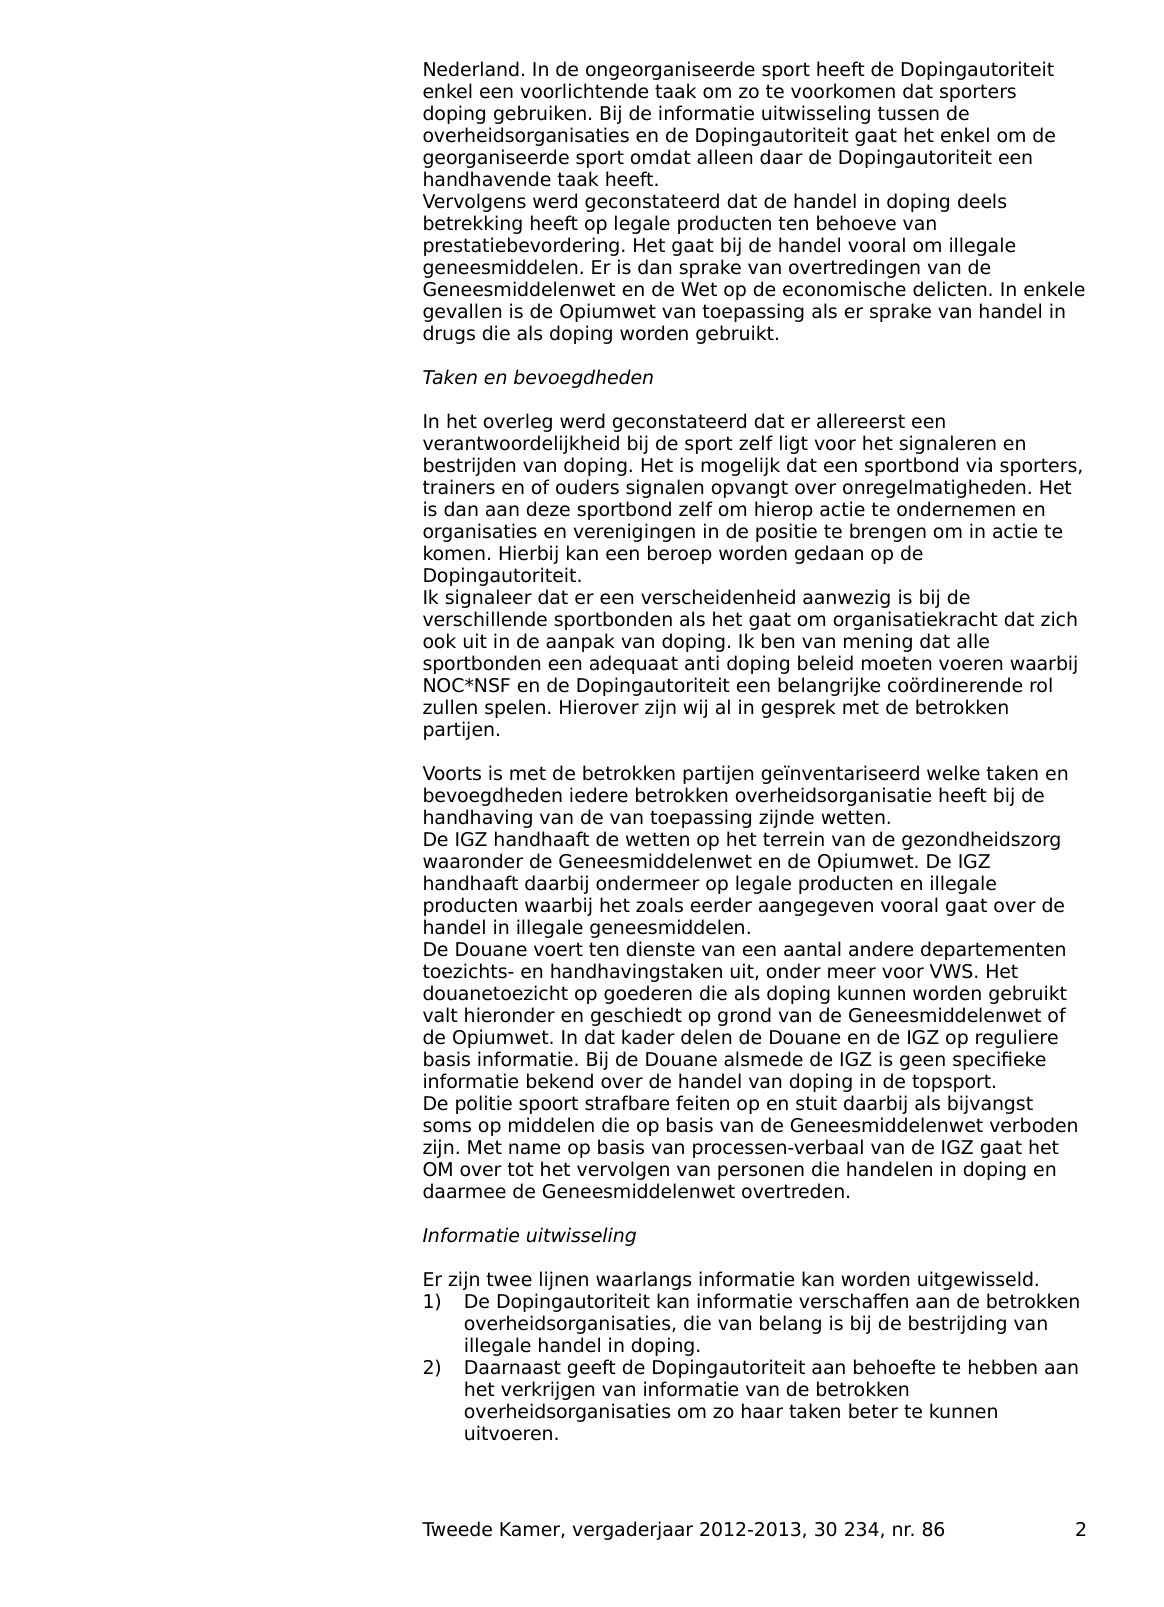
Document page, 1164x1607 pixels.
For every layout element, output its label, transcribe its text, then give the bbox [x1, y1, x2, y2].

text Nederland. In de ongeorganiseerde sport heeft de Dopingautoriteit enkel een voorlichtende taak om zo te voorkomen dat sporters doping gebruiken. Bij de informatie uitwisseling tussen de overheidsorganisaties en de Dopingautoriteit gaat het enkel om de georganiseerde sport omdat alleen daar de Dopingautoriteit een handhavende taak heeft. [422, 59, 1087, 191]
text De politie spoort strafbare feiten op en stuit daarbij als bijvangst soms op middelen die op basis van de Geneesmiddelenwet verboden zijn. Met name op basis van processen-verbaal van de IGZ gaat het OM over tot het vervolgen van personen die handelen in doping en daarmee de Geneesmiddelenwet overtreden. [422, 1093, 1087, 1203]
text Ik signaleer dat er een verscheidenheid aanwezig is bij de verschillende sportbonden als het gaat om organisatiekracht dat zich ook uit in de aanpak van doping. Ik ben van mening dat alle sportbonden een adequaat anti doping beleid moeten voeren waarbij NOC*NSF en de Dopingautoriteit een belangrijke coördinerende rol zullen spelen. Hierover zijn wij al in gesprek met de betrokken partijen. [422, 587, 1087, 741]
subtitle Taken en bevoegdheden [422, 367, 1087, 389]
text Er zijn twee lijnen waarlangs informatie kan worden uitgewisseld. [422, 1269, 1087, 1291]
text Voorts is met de betrokken partijen geïnventariseerd welke taken en bevoegdheden iedere betrokken overheidsorganisatie heeft bij de handhaving van de van toepassing zijnde wetten. [422, 763, 1087, 829]
text De Douane voert ten dienste van een aantal andere departementen toezichts- en handhavingstaken uit, onder meer voor VWS. Het douanetoezicht op goederen die als doping kunnen worden gebruikt valt hieronder en geschiedt op grond van de Geneesmiddelenwet of de Opiumwet. In dat kader delen de Douane en de IGZ op reguliere basis informatie. Bij de Douane alsmede de IGZ is geen specifieke informatie bekend over de handel van doping in de topsport. [422, 939, 1087, 1093]
subtitle Informatie uitwisseling [422, 1225, 1087, 1247]
text In het overleg werd geconstateerd dat er allereerst een verantwoordelijkheid bij de sport zelf ligt voor het signaleren en bestrijden van doping. Het is mogelijk dat een sportbond via sporters, trainers en of ouders signalen opvangt over onregelmatigheden. Het is dan aan deze sportbond zelf om hierop actie te ondernemen en organisaties en verenigingen in de positie te brengen om in actie te komen. Hierbij kan een beroep worden gedaan op de Dopingautoriteit. [422, 411, 1087, 587]
text 2) Daarnaast geeft de Dopingautoriteit aan behoefte te hebben aan het verkrijgen van informatie van de betrokken overheidsorganisaties om zo haar taken beter te kunnen uitvoeren. [422, 1357, 1087, 1445]
text Vervolgens werd geconstateerd dat de handel in doping deels betrekking heeft op legale producten ten behoeve van prestatiebevordering. Het gaat bij de handel vooral om illegale geneesmiddelen. Er is dan sprake van overtredingen van de Geneesmiddelenwet en de Wet op de economische delicten. In enkele gevallen is de Opiumwet van toepassing als er sprake van handel in drugs die als doping worden gebruikt. [422, 191, 1087, 345]
text De IGZ handhaaft de wetten op het terrein van de gezondheidszorg waaronder de Geneesmiddelenwet en de Opiumwet. De IGZ handhaaft daarbij ondermeer op legale producten en illegale producten waarbij het zoals eerder aangegeven vooral gaat over de handel in illegale geneesmiddelen. [422, 829, 1087, 939]
text 1) De Dopingautoriteit kan informatie verschaffen aan de betrokken overheidsorganisaties, die van belang is bij de bestrijding van illegale handel in doping. [422, 1291, 1087, 1357]
